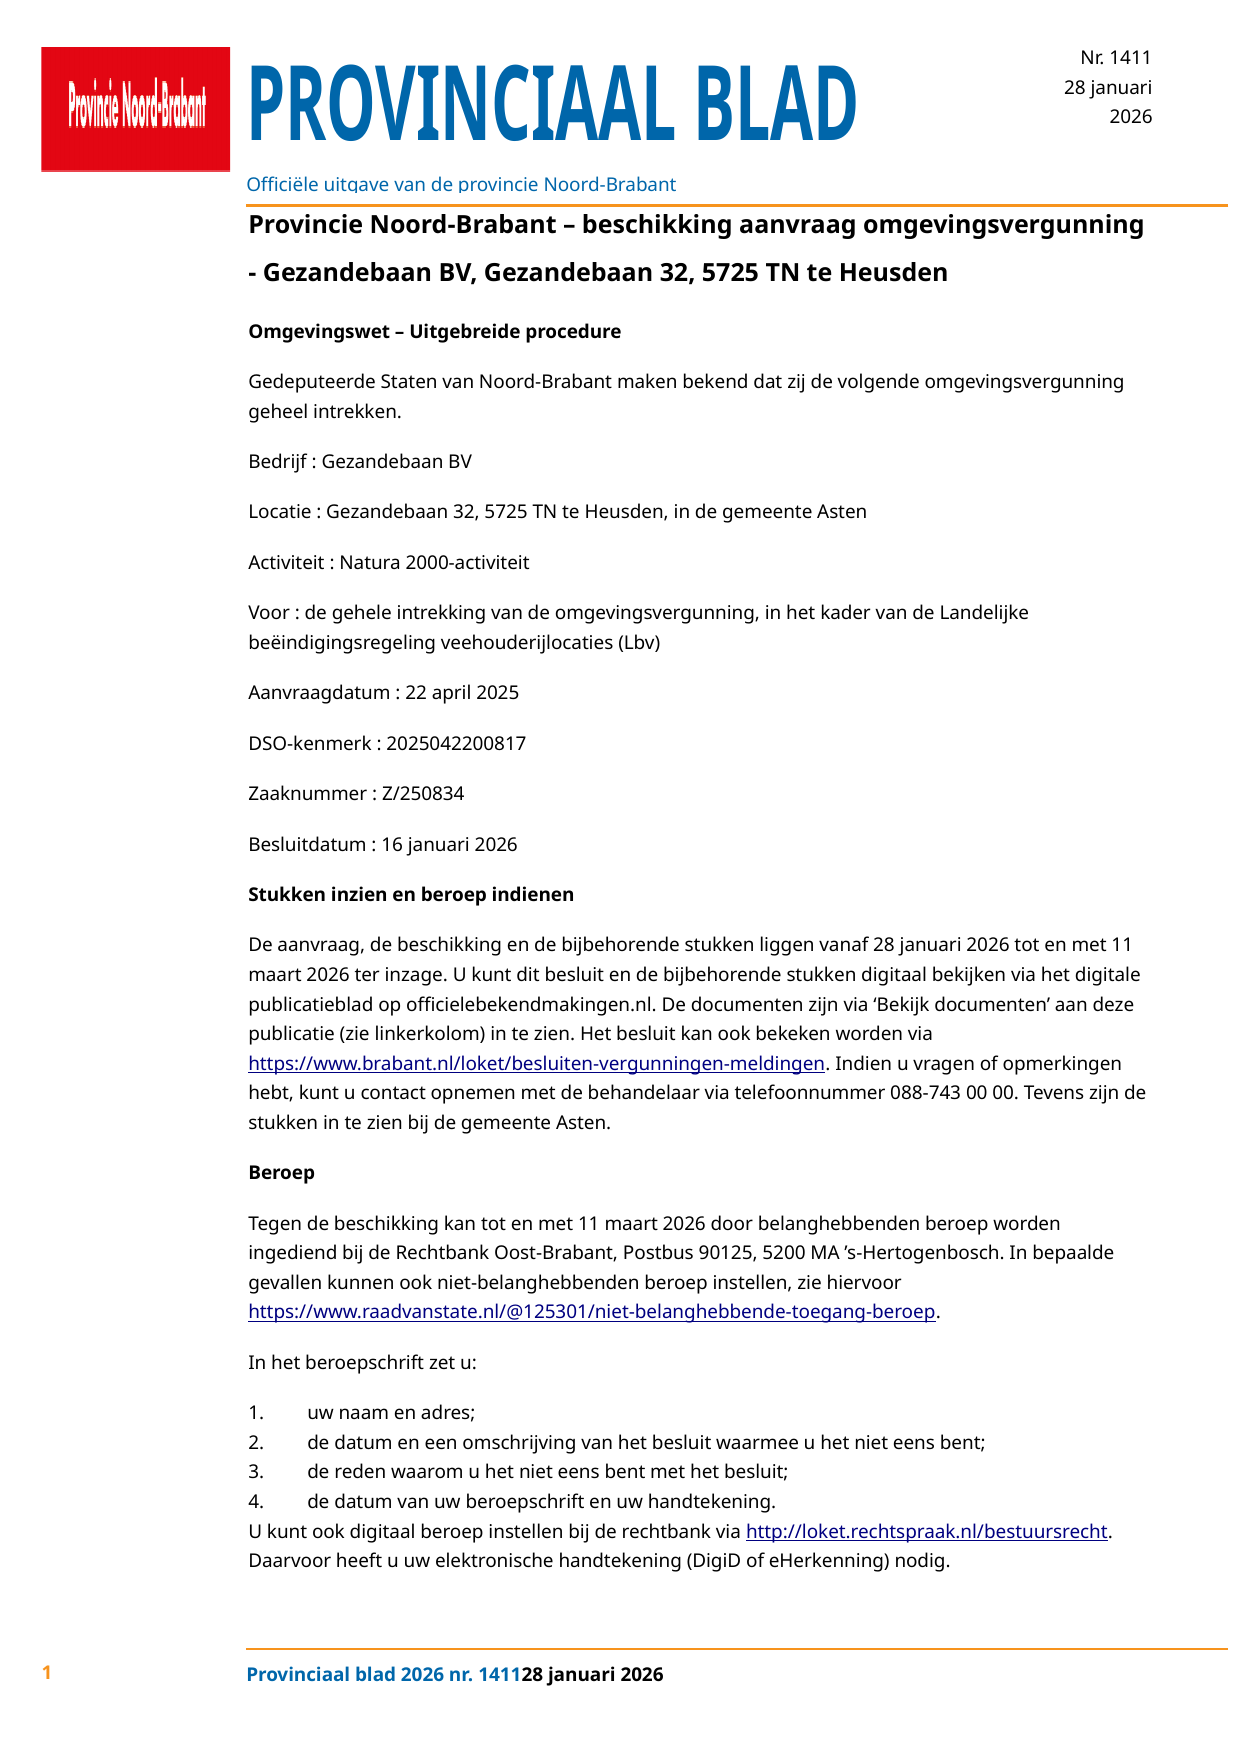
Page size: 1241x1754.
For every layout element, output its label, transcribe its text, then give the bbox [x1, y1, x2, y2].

text Provincie Noord-Brabant – beschikking aanvraag omgevingsvergunning - Gezandebaan BV, Gezandebaan 32, 5725 TN te Heusden [248, 207, 1152, 288]
text Gedeputeerde Staten van Noord-Brabant maken bekend dat zij de volgende omgevingsvergunning geheel intrekken. [248, 368, 1152, 424]
text Activiteit : Natura 2000-activiteit [248, 549, 1152, 575]
text Voor : de gehele intrekking van de omgevingsvergunning, in het kader van de Landelijke beëindigingsregeling veehouderijlocaties (Lbv) [248, 599, 1152, 655]
list de datum en een omschrijving van het besluit waarmee u het niet eens bent; [248, 1429, 1152, 1455]
text Zaaknummer : Z/250834 [248, 780, 1152, 806]
list de datum van uw beroepschrift en uw handtekening. [248, 1488, 1152, 1514]
list uw naam en adres; [248, 1399, 1152, 1425]
text U kunt ook digitaal beroep instellen bij de rechtbank via http://loket.rechtspraak.nl/bestuursrecht. Daarvoor heeft u uw elektronische handtekening (DigiD of eHerkenning) nodig. [248, 1518, 1152, 1573]
text Beroep [248, 1159, 1152, 1185]
text DSO-kenmerk : 2025042200817 [248, 730, 1152, 756]
text Besluitdatum : 16 januari 2026 [248, 831, 1152, 857]
text In het beroepschrift zet u: [248, 1349, 1152, 1375]
list de reden waarom u het niet eens bent met het besluit; [248, 1459, 1152, 1484]
text Locatie : Gezandebaan 32, 5725 TN te Heusden, in de gemeente Asten [248, 499, 1152, 524]
text Omgevingswet – Uitgebreide procedure [248, 318, 1152, 344]
text De aanvraag, de beschikking en de bijbehorende stukken liggen vanaf 28 januari 2026 tot en met 11 maart 2026 ter inzage. U kunt dit besluit en de bijbehorende stukken digitaal bekijken via het digitale publicatieblad op officielebekendmakingen.nl. De documenten zijn via ‘Bekijk documenten’ aan deze publicatie (zie linkerkolom) in te zien. Het besluit kan ook bekeken worden via https://www.brabant.nl/loket/besluiten-vergunningen-meldingen. Indien u vragen of opmerkingen hebt, kunt u contact opnemen met de behandelaar via telefoonnummer 088-743 00 00. Tevens zijn de stukken in te zien bij de gemeente Asten. [248, 932, 1152, 1135]
text Stukken inzien en beroep indienen [248, 881, 1152, 907]
text Tegen de beschikking kan tot en met 11 maart 2026 door belanghebbenden beroep worden ingediend bij de Rechtbank Oost-Brabant, Postbus 90125, 5200 MA ’s-Hertogenbosch. In bepaalde gevallen kunnen ook niet-belanghebbenden beroep instellen, zie hiervoor https://www.raadvanstate.nl/@125301/niet-belanghebbende-toegang-beroep. [248, 1210, 1152, 1324]
text Bedrijf : Gezandebaan BV [248, 448, 1152, 474]
text Aanvraagdatum : 22 april 2025 [248, 679, 1152, 705]
picture [41, 47, 231, 172]
